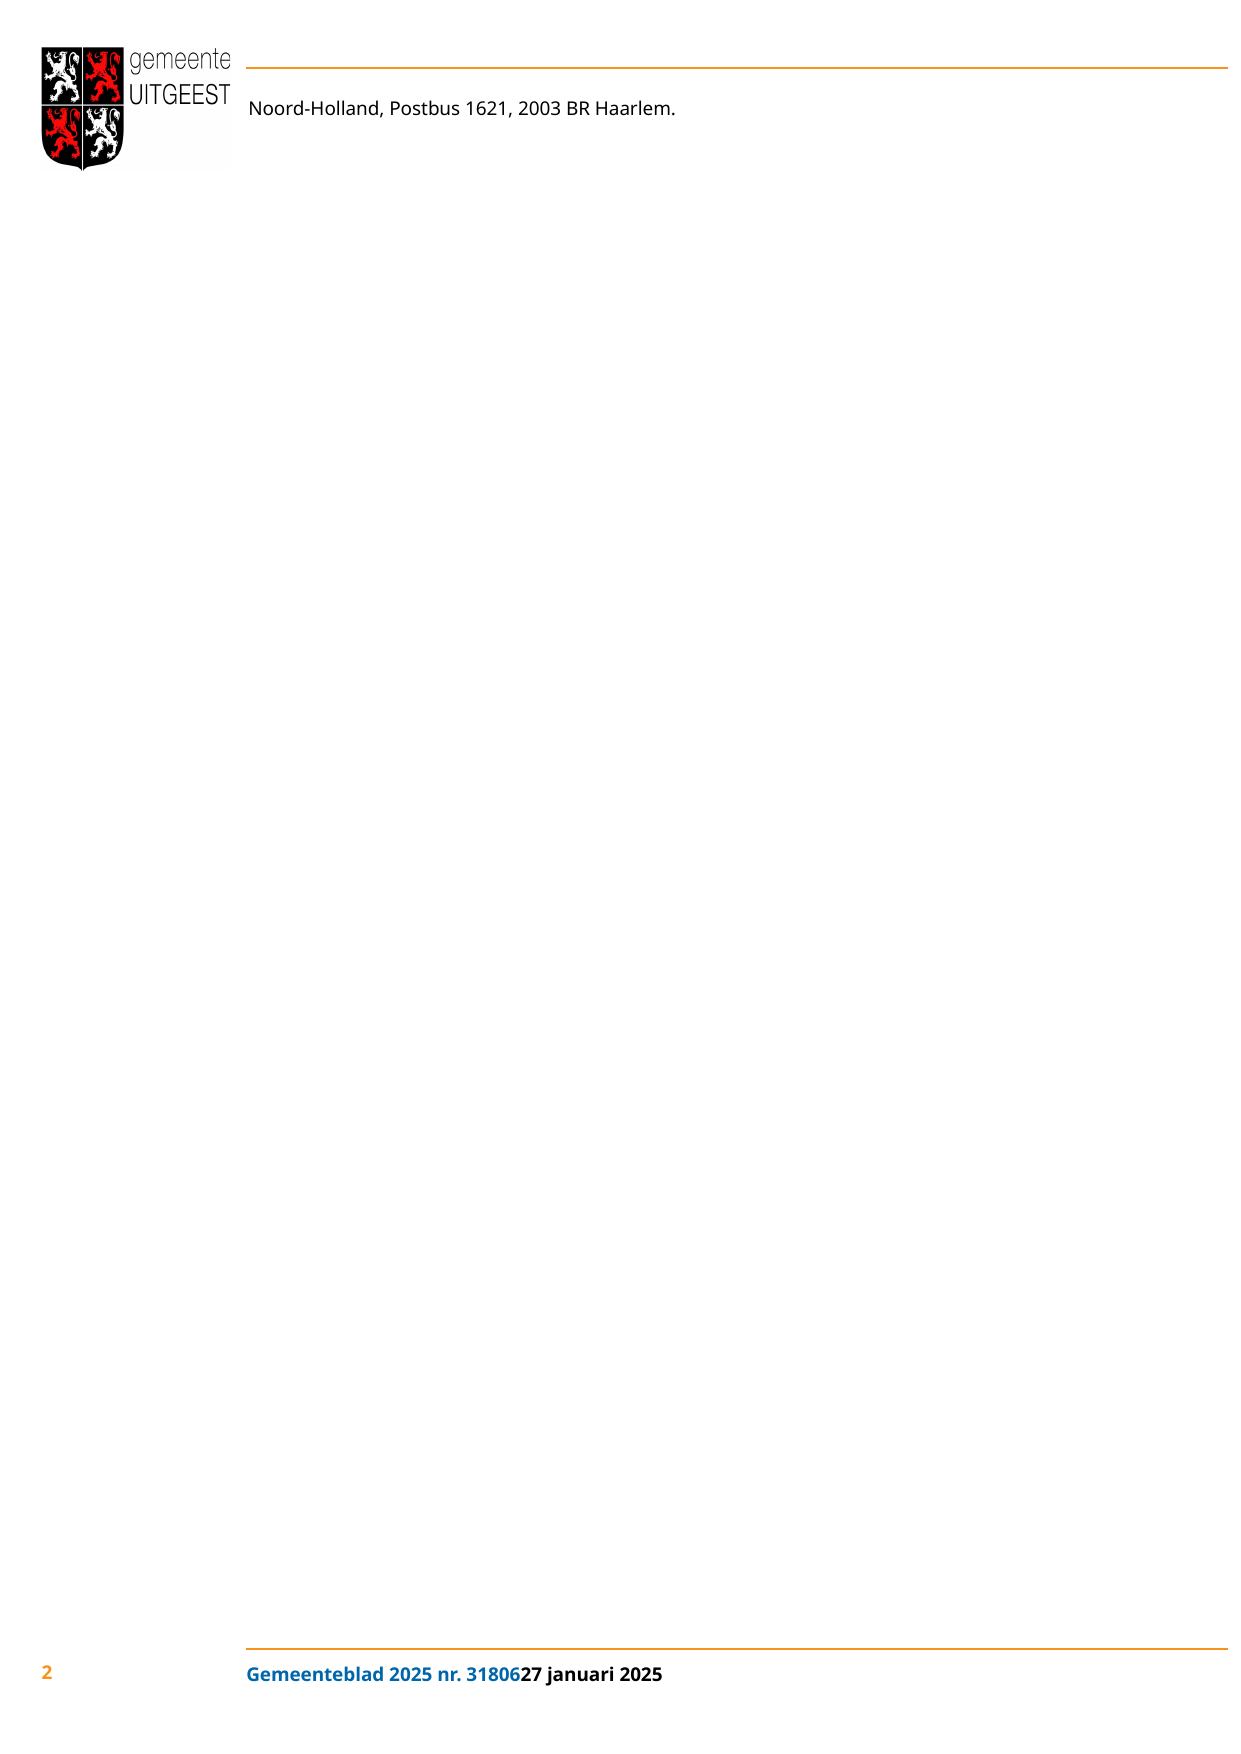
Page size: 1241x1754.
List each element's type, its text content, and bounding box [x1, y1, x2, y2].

picture [41, 47, 231, 172]
text Noord-Holland, Postbus 1621, 2003 BR Haarlem. [248, 95, 1152, 121]
